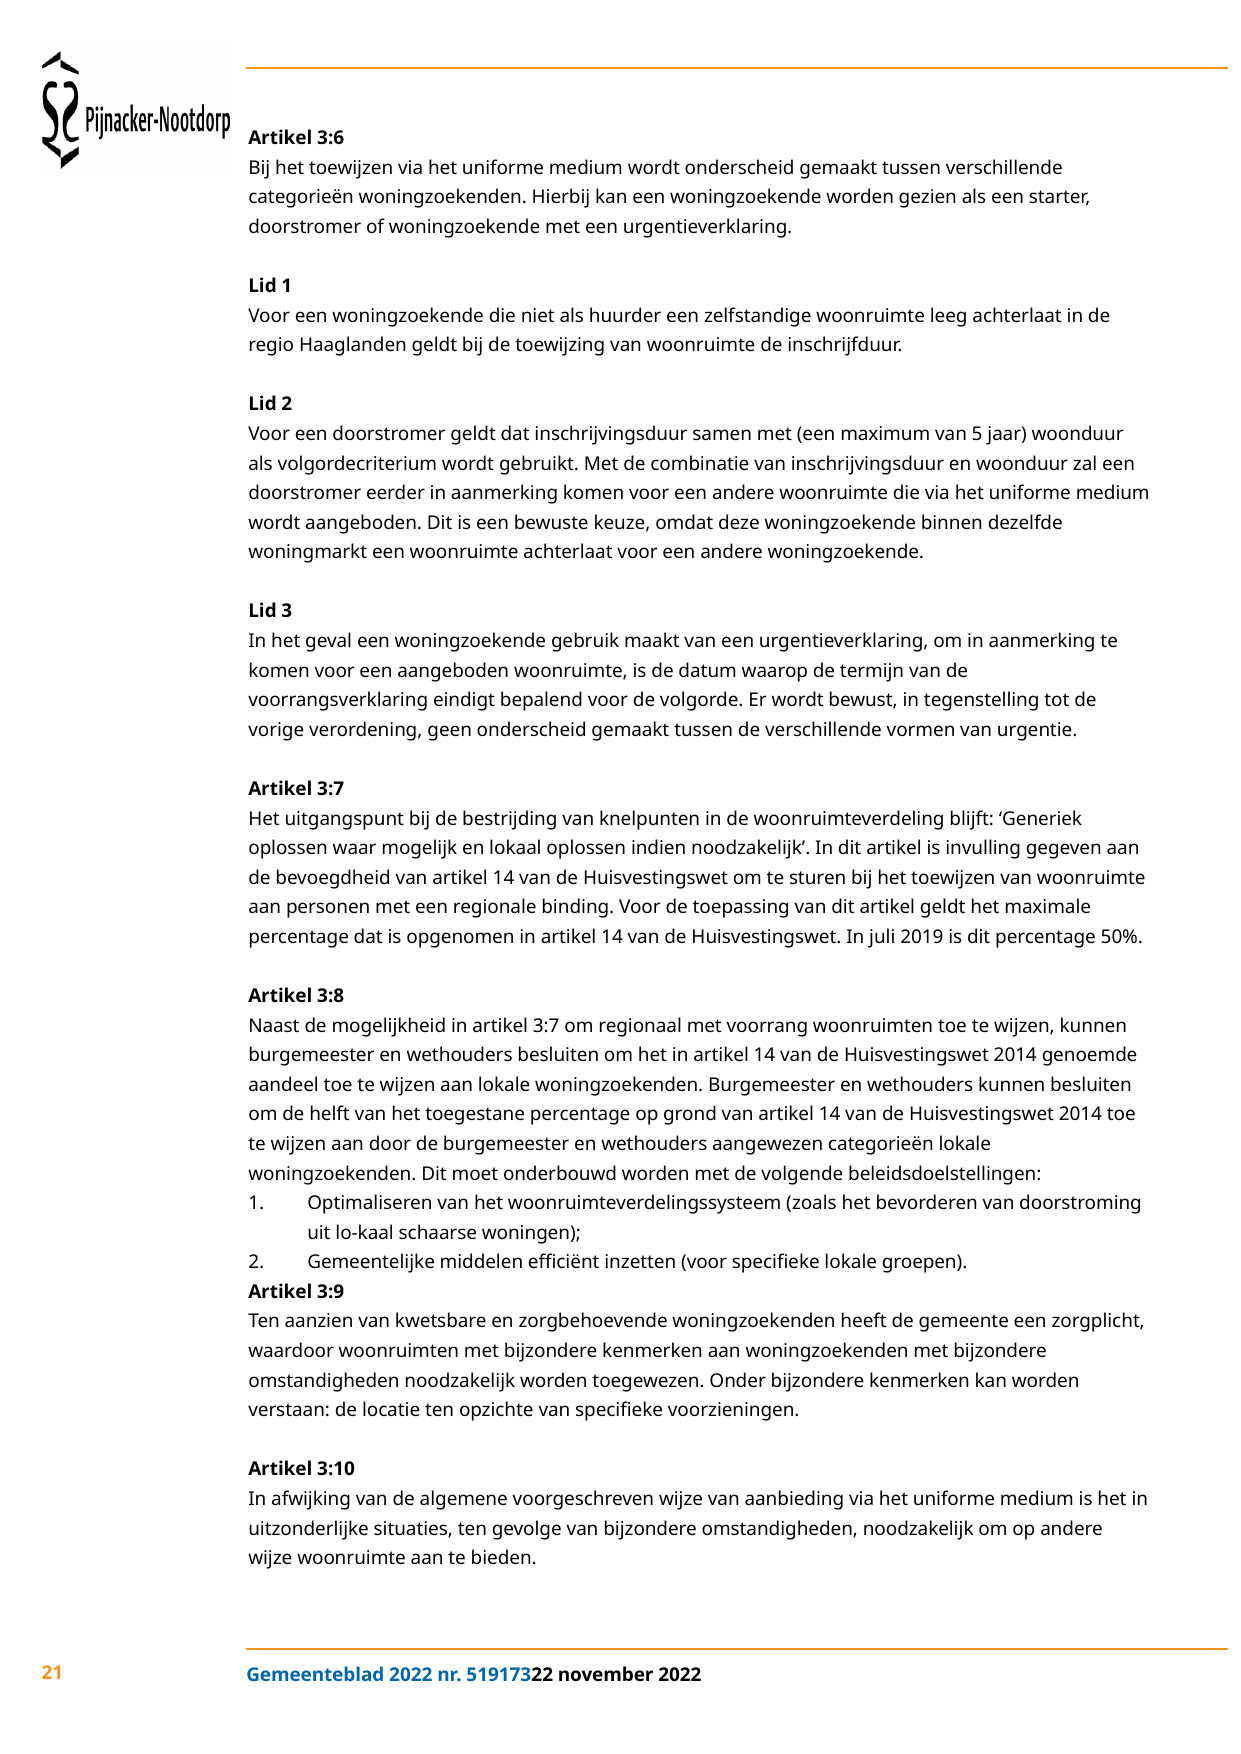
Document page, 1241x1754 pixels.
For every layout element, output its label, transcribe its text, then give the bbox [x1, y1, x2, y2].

text Naast de mogelijkheid in artikel 3:7 om regionaal met voorrang woonruimten toe te wijzen, kunnen burgemeester en wethouders besluiten om het in artikel 14 van de Huisvestingswet 2014 genoemde aandeel toe te wijzen aan lokale woningzoekenden. Burgemeester en wethouders kunnen besluiten om de helft van het toegestane percentage op grond van artikel 14 van de Huisvestingswet 2014 toe te wijzen aan door de burgemeester en wethouders aangewezen categorieën lokale woningzoekenden. Dit moet onderbouwd worden met de volgende beleidsdoelstellingen: [248, 1012, 1152, 1186]
text Ten aanzien van kwetsbare en zorgbehoevende woningzoekenden heeft de gemeente een zorgplicht, waardoor woonruimten met bijzondere kenmerken aan woningzoekenden met bijzondere omstandigheden noodzakelijk worden toegewezen. Onder bijzondere kenmerken kan worden verstaan: de locatie ten opzichte van specifieke voorzieningen. [248, 1308, 1152, 1422]
text Lid 3 [248, 598, 1152, 623]
text In afwijking van de algemene voorgeschreven wijze van aanbieding via het uniforme medium is het in uitzonderlijke situaties, ten gevolge van bijzondere omstandigheden, noodzakelijk om op andere wijze woonruimte aan te bieden. [248, 1485, 1152, 1570]
text Voor een woningzoekende die niet als huurder een zelfstandige woonruimte leeg achterlaat in de regio Haaglanden geldt bij de toewijzing van woonruimte de inschrijfduur. [248, 302, 1152, 357]
list Optimaliseren van het woonruimteverdelingssysteem (zoals het bevorderen van doorstroming uit lo-kaal schaarse woningen); [248, 1189, 1152, 1245]
text Artikel 3:9 [248, 1278, 1152, 1304]
picture [41, 47, 231, 172]
text Lid 2 [248, 391, 1152, 416]
text Artikel 3:8 [248, 982, 1152, 1008]
text Lid 1 [248, 272, 1152, 298]
text Bij het toewijzen via het uniforme medium wordt onderscheid gemaakt tussen verschillende categorieën woningzoekenden. Hierbij kan een woningzoekende worden gezien als een starter, doorstromer of woningzoekende met een urgentieverklaring. [248, 154, 1152, 239]
text Artikel 3:6 [248, 124, 1152, 150]
text In het geval een woningzoekende gebruik maakt van een urgentieverklaring, om in aanmerking te komen voor een aangeboden woonruimte, is de datum waarop de termijn van de voorrangsverklaring eindigt bepalend voor de volgorde. Er wordt bewust, in tegenstelling tot de vorige verordening, geen onderscheid gemaakt tussen de verschillende vormen van urgentie. [248, 627, 1152, 742]
text Artikel 3:10 [248, 1456, 1152, 1481]
list Gemeentelijke middelen efficiënt inzetten (voor specifieke lokale groepen). [248, 1248, 1152, 1274]
text Voor een doorstromer geldt dat inschrijvingsduur samen met (een maximum van 5 jaar) woonduur als volgordecriterium wordt gebruikt. Met de combinatie van inschrijvingsduur en woonduur zal een doorstromer eerder in aanmerking komen voor een andere woonruimte die via het uniforme medium wordt aangeboden. Dit is een bewuste keuze, omdat deze woningzoekende binnen dezelfde woningmarkt een woonruimte achterlaat voor een andere woningzoekende. [248, 420, 1152, 564]
text Artikel 3:7 [248, 775, 1152, 801]
text Het uitgangspunt bij de bestrijding van knelpunten in de woonruimteverdeling blijft: ‘Generiek oplossen waar mogelijk en lokaal oplossen indien noodzakelijk’. In dit artikel is invulling gegeven aan de bevoegdheid van artikel 14 van de Huisvestingswet om te sturen bij het toewijzen van woonruimte aan personen met een regionale binding. Voor de toepassing van dit artikel geldt het maximale percentage dat is opgenomen in artikel 14 van de Huisvestingswet. In juli 2019 is dit percentage 50%. [248, 805, 1152, 949]
